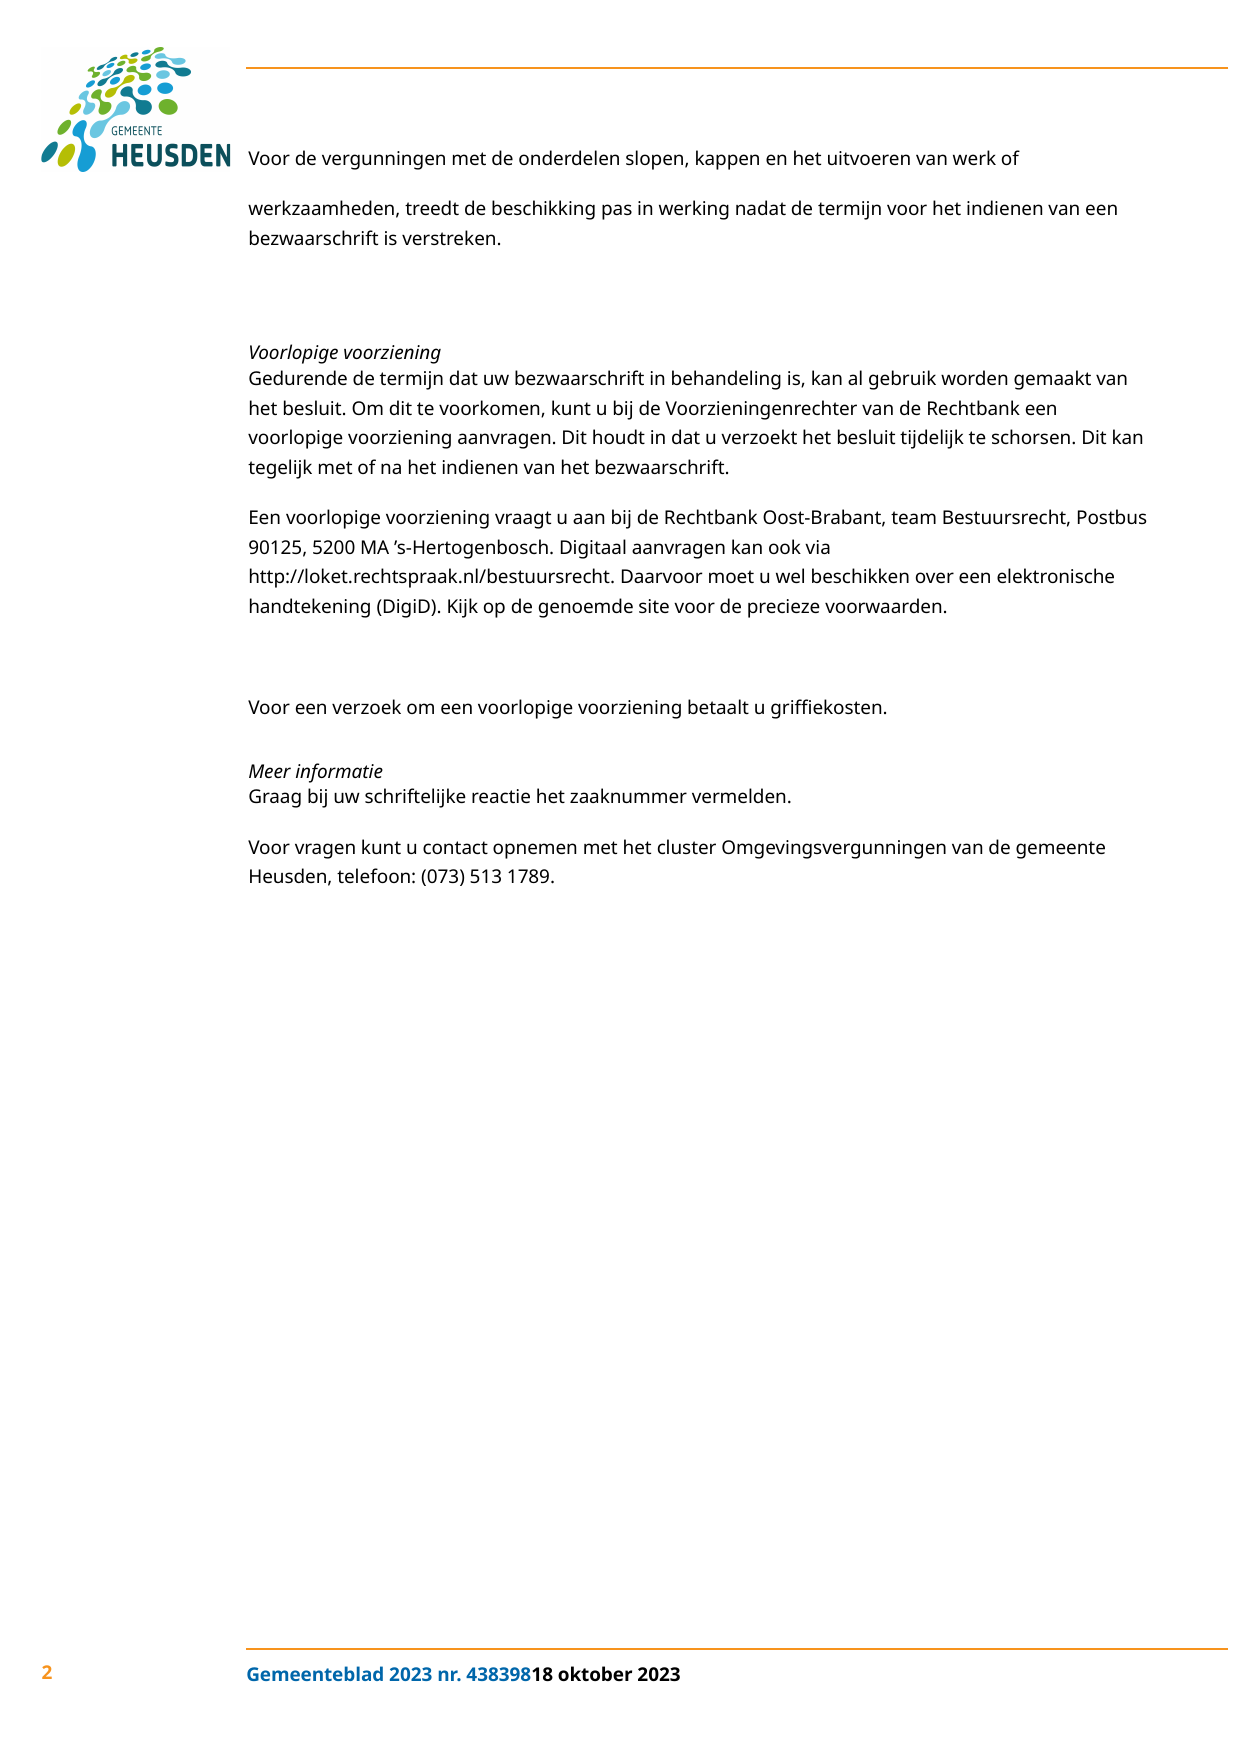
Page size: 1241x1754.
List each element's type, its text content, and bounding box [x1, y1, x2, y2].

text Voor vragen kunt u contact opnemen met het cluster Omgevingsvergunningen van de gemeente Heusden, telefoon: (073) 513 1789. [248, 834, 1152, 889]
text Gedurende de termijn dat uw bezwaarschrift in behandeling is, kan al gebruik worden gemaakt van het besluit. Om dit te voorkomen, kunt u bij de Voorzieningenrechter van de Rechtbank een voorlopige voorziening aanvragen. Dit houdt in dat u verzoekt het besluit tijdelijk te schorsen. Dit kan tegelijk met of na het indienen van het bezwaarschrift. [248, 365, 1152, 480]
text Voor een verzoek om een voorlopige voorziening betaalt u griffiekosten. [248, 694, 1152, 720]
text Meer informatie [248, 758, 1152, 784]
text Voorlopige voorziening [248, 339, 1152, 365]
picture [41, 47, 231, 172]
text Graag bij uw schriftelijke reactie het zaaknummer vermelden. [248, 784, 1152, 809]
text Een voorlopige voorziening vraagt u aan bij de Rechtbank Oost-Brabant, team Bestuursrecht, Postbus 90125, 5200 MA ’s-Hertogenbosch. Digitaal aanvragen kan ook via http://loket.rechtspraak.nl/bestuursrecht. Daarvoor moet u wel beschikken over een elektronische handtekening (DigiD). Kijk op de genoemde site voor de precieze voorwaarden. [248, 504, 1152, 619]
text werkzaamheden, treedt de beschikking pas in werking nadat de termijn voor het indienen van een bezwaarschrift is verstreken. [248, 196, 1152, 251]
text Voor de vergunningen met de onderdelen slopen, kappen en het uitvoeren van werk of [248, 145, 1152, 171]
